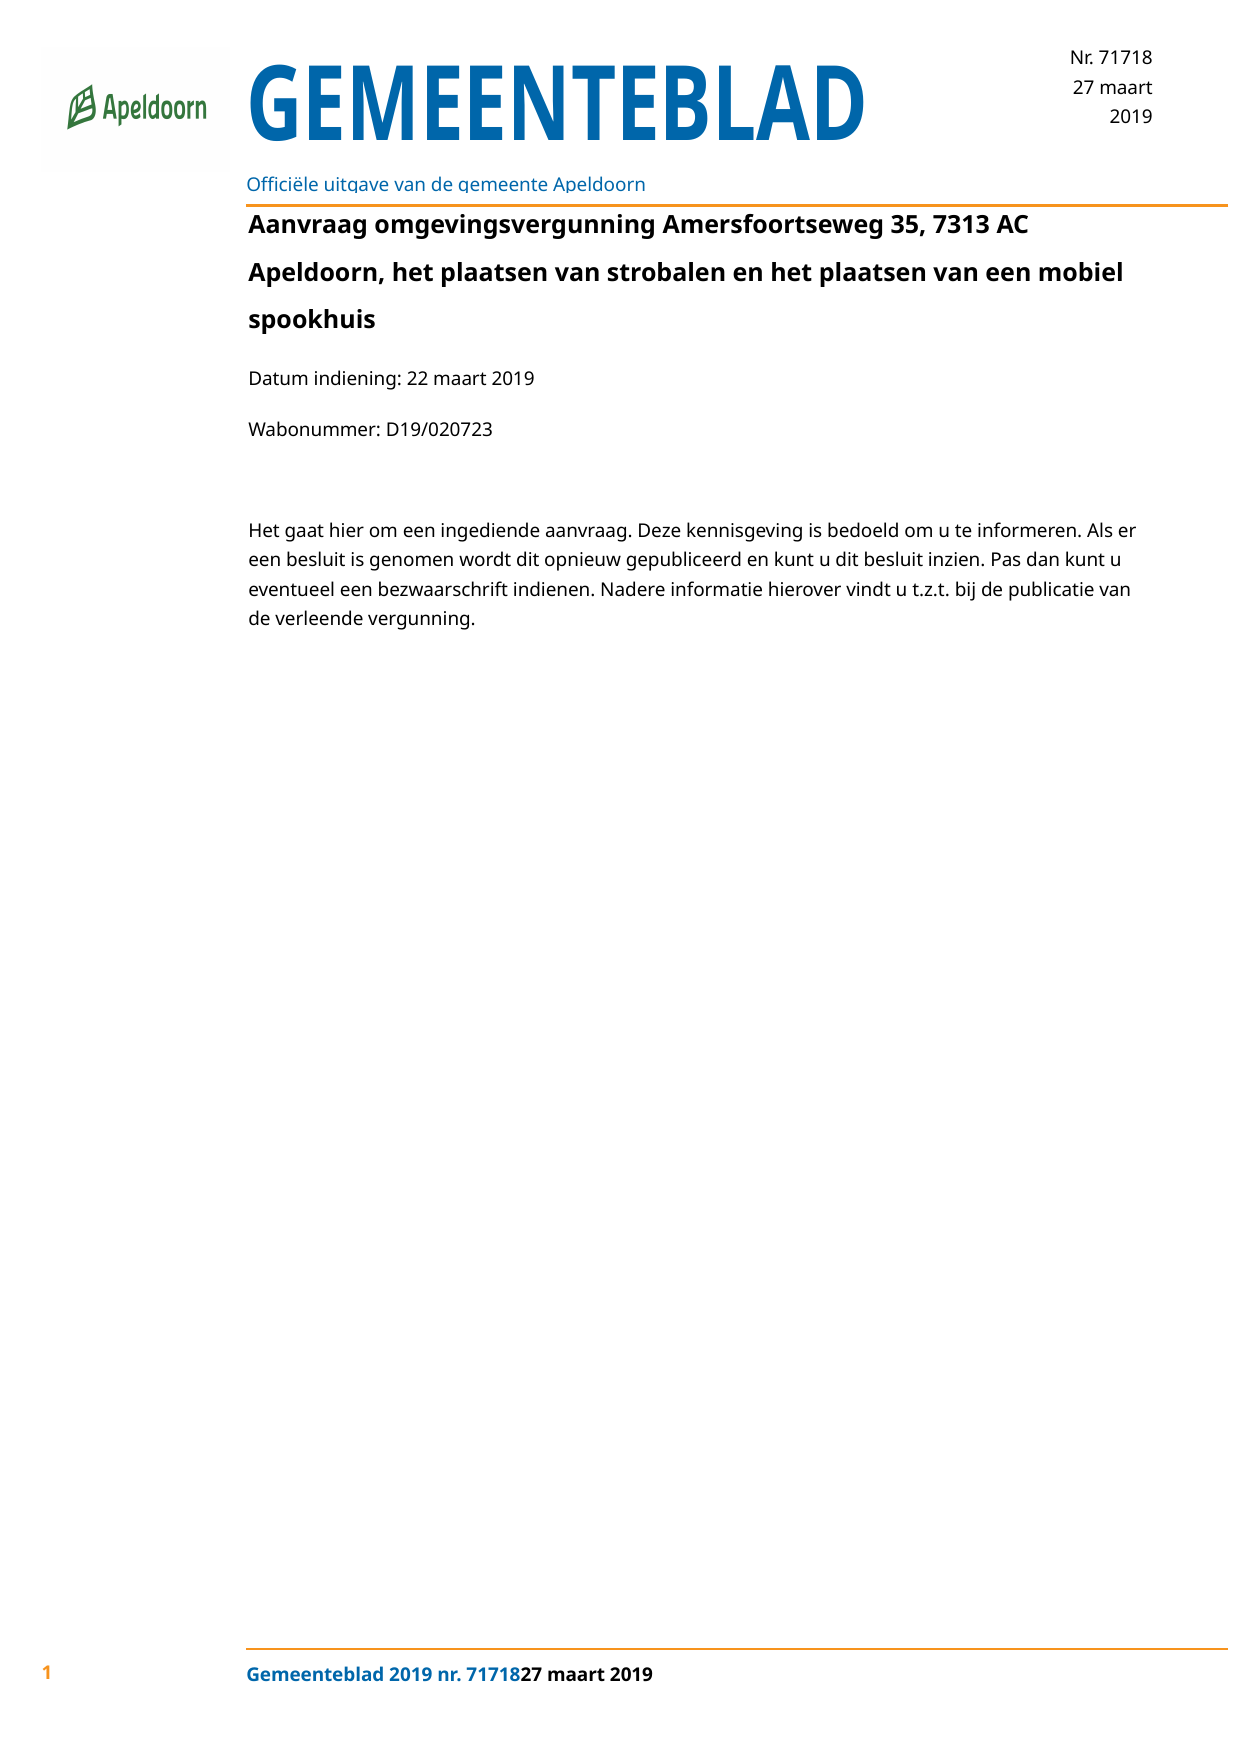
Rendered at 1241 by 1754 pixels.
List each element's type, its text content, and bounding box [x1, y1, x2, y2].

text Datum indiening: 22 maart 2019 [248, 366, 1152, 391]
picture [41, 47, 231, 172]
text Aanvraag omgevingsvergunning Amersfoortseweg 35, 7313 AC Apeldoorn, het plaatsen van strobalen en het plaatsen van een mobiel spookhuis [248, 207, 1152, 336]
text Wabonummer: D19/020723 [248, 416, 1152, 442]
text Het gaat hier om een ingediende aanvraag. Deze kennisgeving is bedoeld om u te informeren. Als er een besluit is genomen wordt dit opnieuw gepubliceerd en kunt u dit besluit inzien. Pas dan kunt u eventueel een bezwaarschrift indienen. Nadere informatie hierover vindt u t.z.t. bij de publicatie van de verleende vergunning. [248, 517, 1152, 631]
